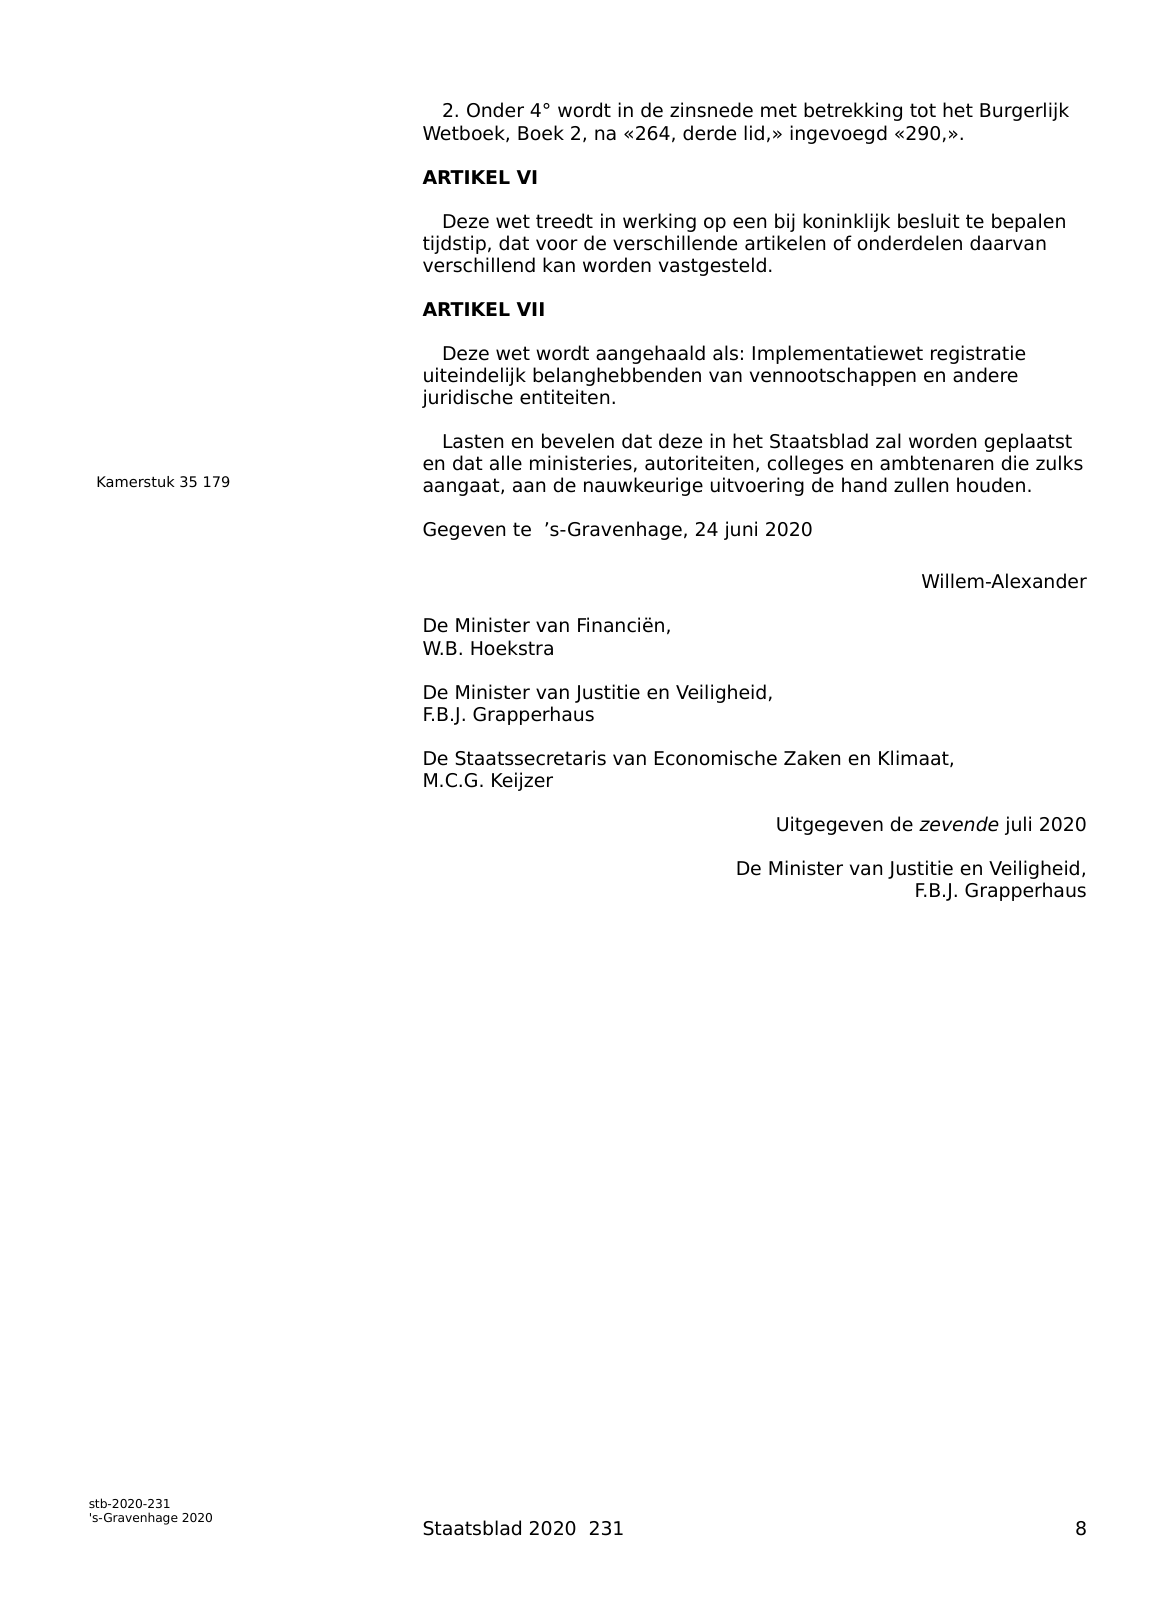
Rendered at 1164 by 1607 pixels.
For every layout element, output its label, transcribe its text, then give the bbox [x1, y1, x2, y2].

subtitle ARTIKEL VI [422, 167, 1087, 188]
text Lasten en bevelen dat deze in het Staatsblad zal worden geplaatst en dat alle ministeries, autoriteiten, colleges en ambtenaren die zulks aangaat, aan de nauwkeurige uitvoering de hand zullen houden. [422, 431, 1087, 497]
text Deze wet treedt in werking op een bij koninklijk besluit te bepalen tijdstip, dat voor de verschillende artikelen of onderdelen daarvan verschillend kan worden vastgesteld. [422, 211, 1087, 277]
text Kamerstuk 35 179 [77, 474, 396, 491]
text Gegeven te ’s-Gravenhage, 24 juni 2020 [422, 519, 1087, 541]
text De Minister van Justitie en Veiligheid, F.B.J. Grapperhaus [422, 682, 1087, 726]
text 2. Onder 4° wordt in de zinsnede met betrekking tot het Burgerlijk Wetboek, Boek 2, na «264, derde lid,» ingevoegd «290,». [422, 100, 1087, 144]
text Deze wet wordt aangehaald als: Implementatiewet registratie uiteindelijk belanghebbenden van vennootschappen en andere juridische entiteiten. [422, 343, 1087, 409]
text De Minister van Financiën, W.B. Hoekstra [422, 615, 1087, 659]
subtitle ARTIKEL VII [422, 299, 1087, 321]
text stb-2020-231 [88, 1497, 323, 1511]
text Willem-Alexander [422, 571, 1087, 593]
text De Minister van Justitie en Veiligheid, F.B.J. Grapperhaus [422, 858, 1087, 902]
text Uitgegeven de zevende juli 2020 [422, 814, 1087, 836]
text De Staatssecretaris van Economische Zaken en Klimaat, M.C.G. Keijzer [422, 748, 1087, 792]
text 's-Gravenhage 2020 [88, 1511, 323, 1525]
